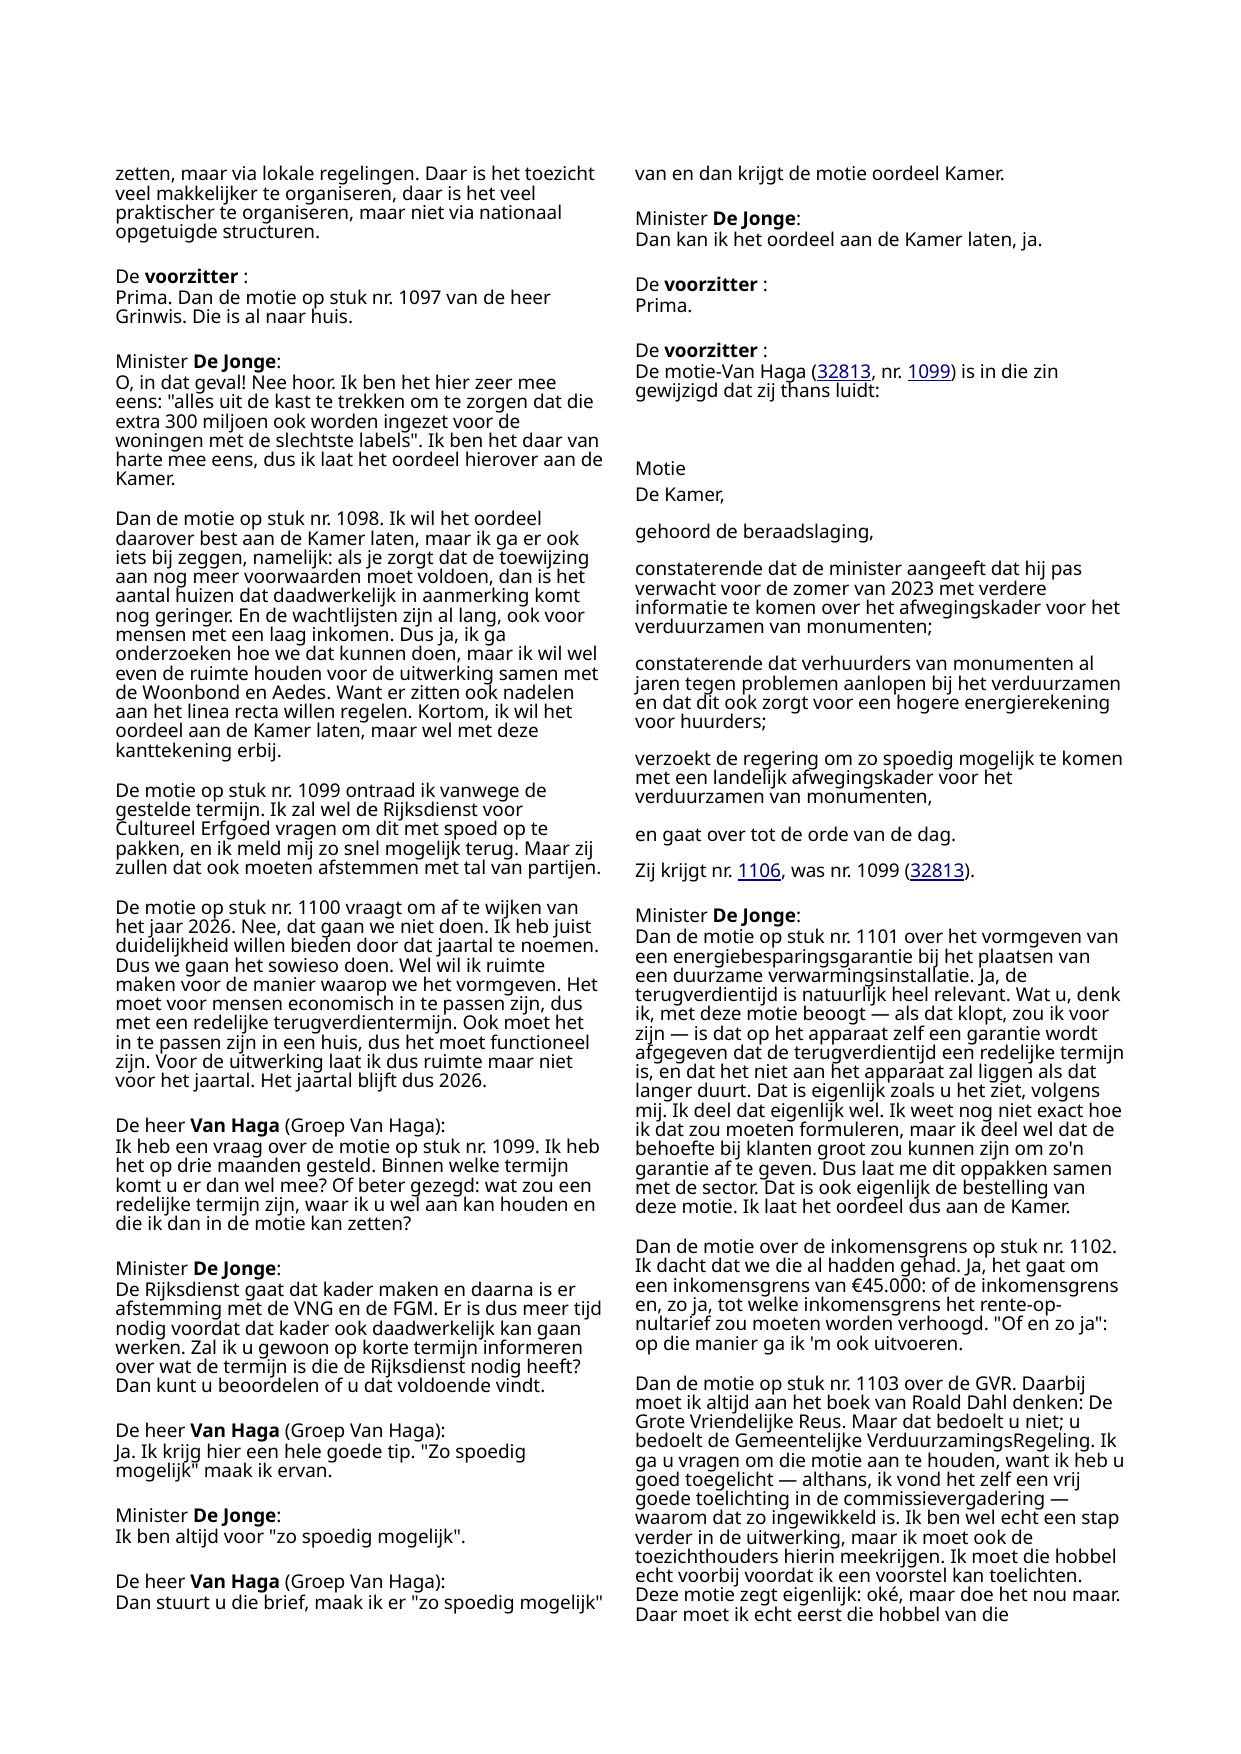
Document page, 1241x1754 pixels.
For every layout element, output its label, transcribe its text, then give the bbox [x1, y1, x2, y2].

text De heer Van Haga (Groep Van Haga): [115, 1568, 605, 1594]
text De voorzitter : [635, 337, 1125, 363]
text De voorzitter : [115, 263, 605, 289]
text Motie [635, 455, 1125, 481]
text constaterende dat verhuurders van monumenten al jaren tegen problemen aanlopen bij het verduurzamen en dat dit ook zorgt voor een hogere energierekening voor huurders; [635, 655, 1125, 732]
text Minister De Jonge: [115, 348, 605, 374]
text De heer Van Haga (Groep Van Haga): [115, 1112, 605, 1138]
text Dan stuurt u die brief, maak ik er "zo spoedig mogelijk" [115, 1594, 605, 1613]
text De voorzitter : [635, 271, 1125, 297]
text constaterende dat de minister aangeeft dat hij pas verwacht voor de zomer van 2023 met verdere informatie te komen over het afwegingskader voor het verduurzamen van monumenten; [635, 560, 1125, 637]
text gehoord de beraadslaging, [635, 523, 1125, 543]
text Ik ben altijd voor "zo spoedig mogelijk". [115, 1528, 605, 1547]
text Minister De Jonge: [635, 903, 1125, 928]
text De heer Van Haga (Groep Van Haga): [115, 1417, 605, 1443]
text Prima. Dan de motie op stuk nr. 1097 van de heer Grinwis. Die is al naar huis. [115, 289, 605, 327]
text Dan de motie op stuk nr. 1103 over de GVR. Daarbij moet ik altijd aan het boek van Roald Dahl denken: De Grote Vriendelijke Reus. Maar dat bedoelt u niet; u bedoelt de Gemeentelijke VerduurzamingsRegeling. Ik ga u vragen om die motie aan te houden, want ik heb u goed toegelicht — althans, ik vond het zelf een vrij goede toelichting in de commissievergadering — waarom dat zo ingewikkeld is. Ik ben wel echt een stap verder in de uitwerking, maar ik moet ook de toezichthouders hierin meekrijgen. Ik moet die hobbel echt voorbij voordat ik een voorstel kan toelichten. Deze motie zegt eigenlijk: oké, maar doe het nou maar. Daar moet ik echt eerst die hobbel van die [635, 1374, 1125, 1625]
text De motie-Van Haga (32813, nr. 1099) is in die zin gewijzigd dat zij thans luidt: [635, 363, 1125, 401]
text Ja. Ik krijg hier een hele goede tip. "Zo spoedig mogelijk" maak ik ervan. [115, 1443, 605, 1482]
text verzoekt de regering om zo spoedig mogelijk te komen met een landelijk afwegingskader voor het verduurzamen van monumenten, [635, 750, 1125, 808]
text Ik heb een vraag over de motie op stuk nr. 1099. Ik heb het op drie maanden gesteld. Binnen welke termijn komt u er dan wel mee? Of beter gezegd: wat zou een redelijke termijn zijn, waar ik u wel aan kan houden en die ik dan in de motie kan zetten? [115, 1138, 605, 1234]
text De motie op stuk nr. 1100 vraagt om af te wijken van het jaar 2026. Nee, dat gaan we niet doen. Ik heb juist duidelijkheid willen bieden door dat jaartal te noemen. Dus we gaan het sowieso doen. Wel wil ik ruimte maken voor de manier waarop we het vormgeven. Het moet voor mensen economisch in te passen zijn, dus met een redelijke terugverdientermijn. Ook moet het in te passen zijn in een huis, dus het moet functioneel zijn. Voor de uitwerking laat ik dus ruimte maar niet voor het jaartal. Het jaartal blijft dus 2026. [115, 899, 605, 1091]
text Dan kan ik het oordeel aan de Kamer laten, ja. [635, 231, 1125, 250]
text Prima. [635, 297, 1125, 316]
text zetten, maar via lokale regelingen. Daar is het toezicht veel makkelijker te organiseren, daar is het veel praktischer te organiseren, maar niet via nationaal opgetuigde structuren. [115, 165, 605, 242]
text van en dan krijgt de motie oordeel Kamer. [635, 165, 1125, 184]
text De Rijksdienst gaat dat kader maken en daarna is er afstemming met de VNG en de FGM. Er is dus meer tijd nodig voordat dat kader ook daadwerkelijk kan gaan werken. Zal ik u gewoon op korte termijn informeren over wat de termijn is die de Rijksdienst nodig heeft? Dan kunt u beoordelen of u dat voldoende vindt. [115, 1281, 605, 1397]
text en gaat over tot de orde van de dag. [635, 826, 1125, 845]
text Minister De Jonge: [115, 1502, 605, 1528]
text Dan de motie op stuk nr. 1101 over het vormgeven van een energiebesparingsgarantie bij het plaatsen van een duurzame verwarmingsinstallatie. Ja, de terugverdientijd is natuurlijk heel relevant. Wat u, denk ik, met deze motie beoogt — als dat klopt, zou ik voor zijn — is dat op het apparaat zelf een garantie wordt afgegeven dat de terugverdientijd een redelijke termijn is, en dat het niet aan het apparaat zal liggen als dat langer duurt. Dat is eigenlijk zoals u het ziet, volgens mij. Ik deel dat eigenlijk wel. Ik weet nog niet exact hoe ik dat zou moeten formuleren, maar ik deel wel dat de behoefte bij klanten groot zou kunnen zijn om zo'n garantie af te geven. Dus laat me dit oppakken samen met de sector. Dat is ook eigenlijk de bestelling van deze motie. Ik laat het oordeel dus aan de Kamer. [635, 928, 1125, 1217]
text O, in dat geval! Nee hoor. Ik ben het hier zeer mee eens: "alles uit de kast te trekken om te zorgen dat die extra 300 miljoen ook worden ingezet voor de woningen met de slechtste labels". Ik ben het daar van harte mee eens, dus ik laat het oordeel hierover aan de Kamer. [115, 374, 605, 490]
text Zij krijgt nr. 1106, was nr. 1099 (32813). [635, 862, 1125, 882]
text Dan de motie op stuk nr. 1098. Ik wil het oordeel daarover best aan de Kamer laten, maar ik ga er ook iets bij zeggen, namelijk: als je zorgt dat de toewijzing aan nog meer voorwaarden moet voldoen, dan is het aantal huizen dat daadwerkelijk in aanmerking komt nog geringer. En de wachtlijsten zijn al lang, ook voor mensen met een laag inkomen. Dus ja, ik ga onderzoeken hoe we dat kunnen doen, maar ik wil wel even de ruimte houden voor de uitwerking samen met de Woonbond en Aedes. Want er zitten ook nadelen aan het linea recta willen regelen. Kortom, ik wil het oordeel aan de Kamer laten, maar wel met deze kanttekening erbij. [115, 510, 605, 761]
text Dan de motie over de inkomensgrens op stuk nr. 1102. Ik dacht dat we die al hadden gehad. Ja, het gaat om een inkomensgrens van €45.000: of de inkomensgrens en, zo ja, tot welke inkomensgrens het rente-op-nultarief zou moeten worden verhoogd. "Of en zo ja": op die manier ga ik 'm ook uitvoeren. [635, 1238, 1125, 1354]
text De motie op stuk nr. 1099 ontraad ik vanwege de gestelde termijn. Ik zal wel de Rijksdienst voor Cultureel Erfgoed vragen om dit met spoed op te pakken, en ik meld mij zo snel mogelijk terug. Maar zij zullen dat ook moeten afstemmen met tal van partijen. [115, 782, 605, 878]
text Minister De Jonge: [115, 1255, 605, 1281]
text De Kamer, [635, 486, 1125, 506]
text Minister De Jonge: [635, 205, 1125, 231]
